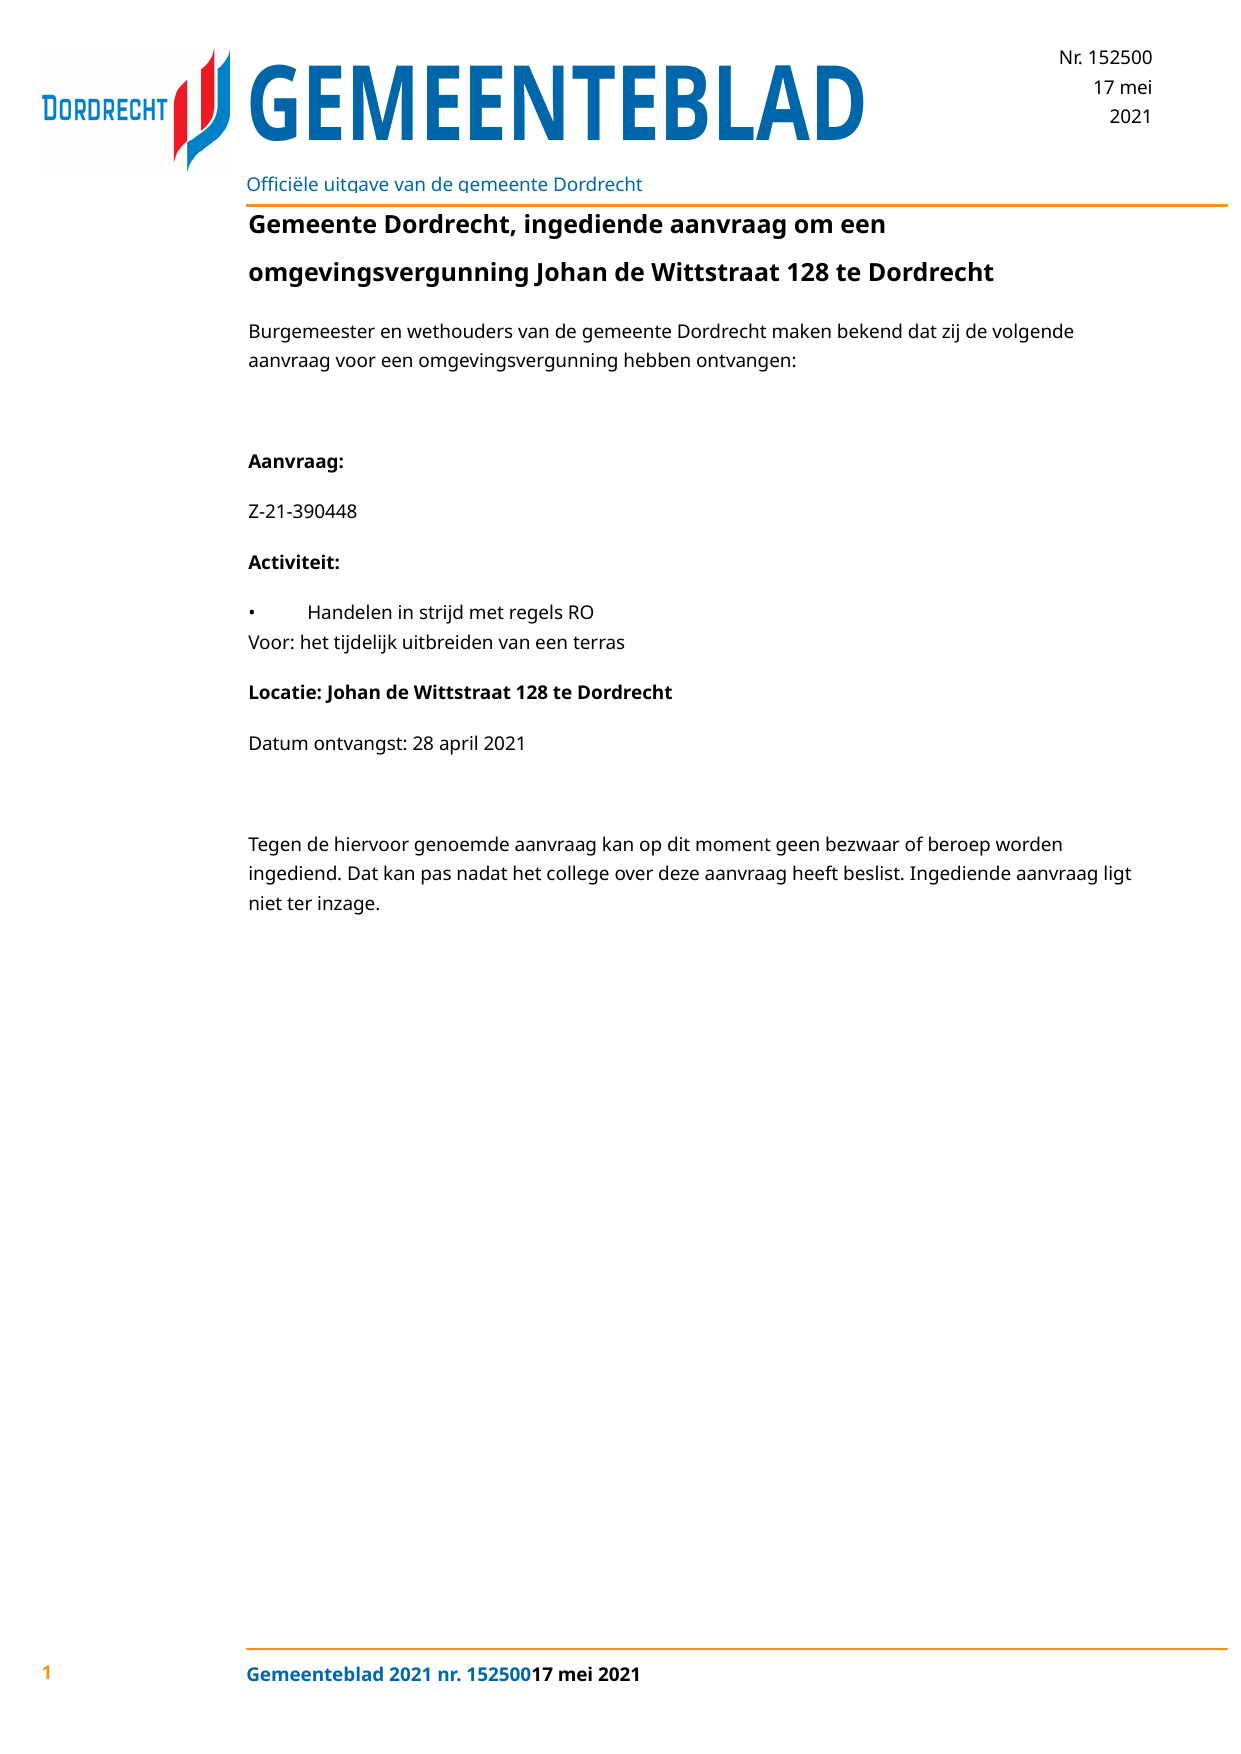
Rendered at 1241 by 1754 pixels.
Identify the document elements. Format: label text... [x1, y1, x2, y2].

text Aanvraag: [248, 448, 1152, 474]
text Gemeente Dordrecht, ingediende aanvraag om een omgevingsvergunning Johan de Wittstraat 128 te Dordrecht [248, 207, 1152, 288]
picture [41, 47, 231, 172]
text Voor: het tijdelijk uitbreiden van een terras [248, 629, 1152, 655]
list Handelen in strijd met regels RO [248, 599, 1152, 625]
text Tegen de hiervoor genoemde aanvraag kan op dit moment geen bezwaar of beroep worden ingediend. Dat kan pas nadat het college over deze aanvraag heeft beslist. Ingediende aanvraag ligt niet ter inzage. [248, 831, 1152, 916]
text Locatie: Johan de Wittstraat 128 te Dordrecht [248, 679, 1152, 705]
text Burgemeester en wethouders van de gemeente Dordrecht maken bekend dat zij de volgende aanvraag voor een omgevingsvergunning hebben ontvangen: [248, 318, 1152, 373]
text Z-21-390448 [248, 499, 1152, 524]
text Activiteit: [248, 549, 1152, 575]
text Datum ontvangst: 28 april 2021 [248, 730, 1152, 756]
